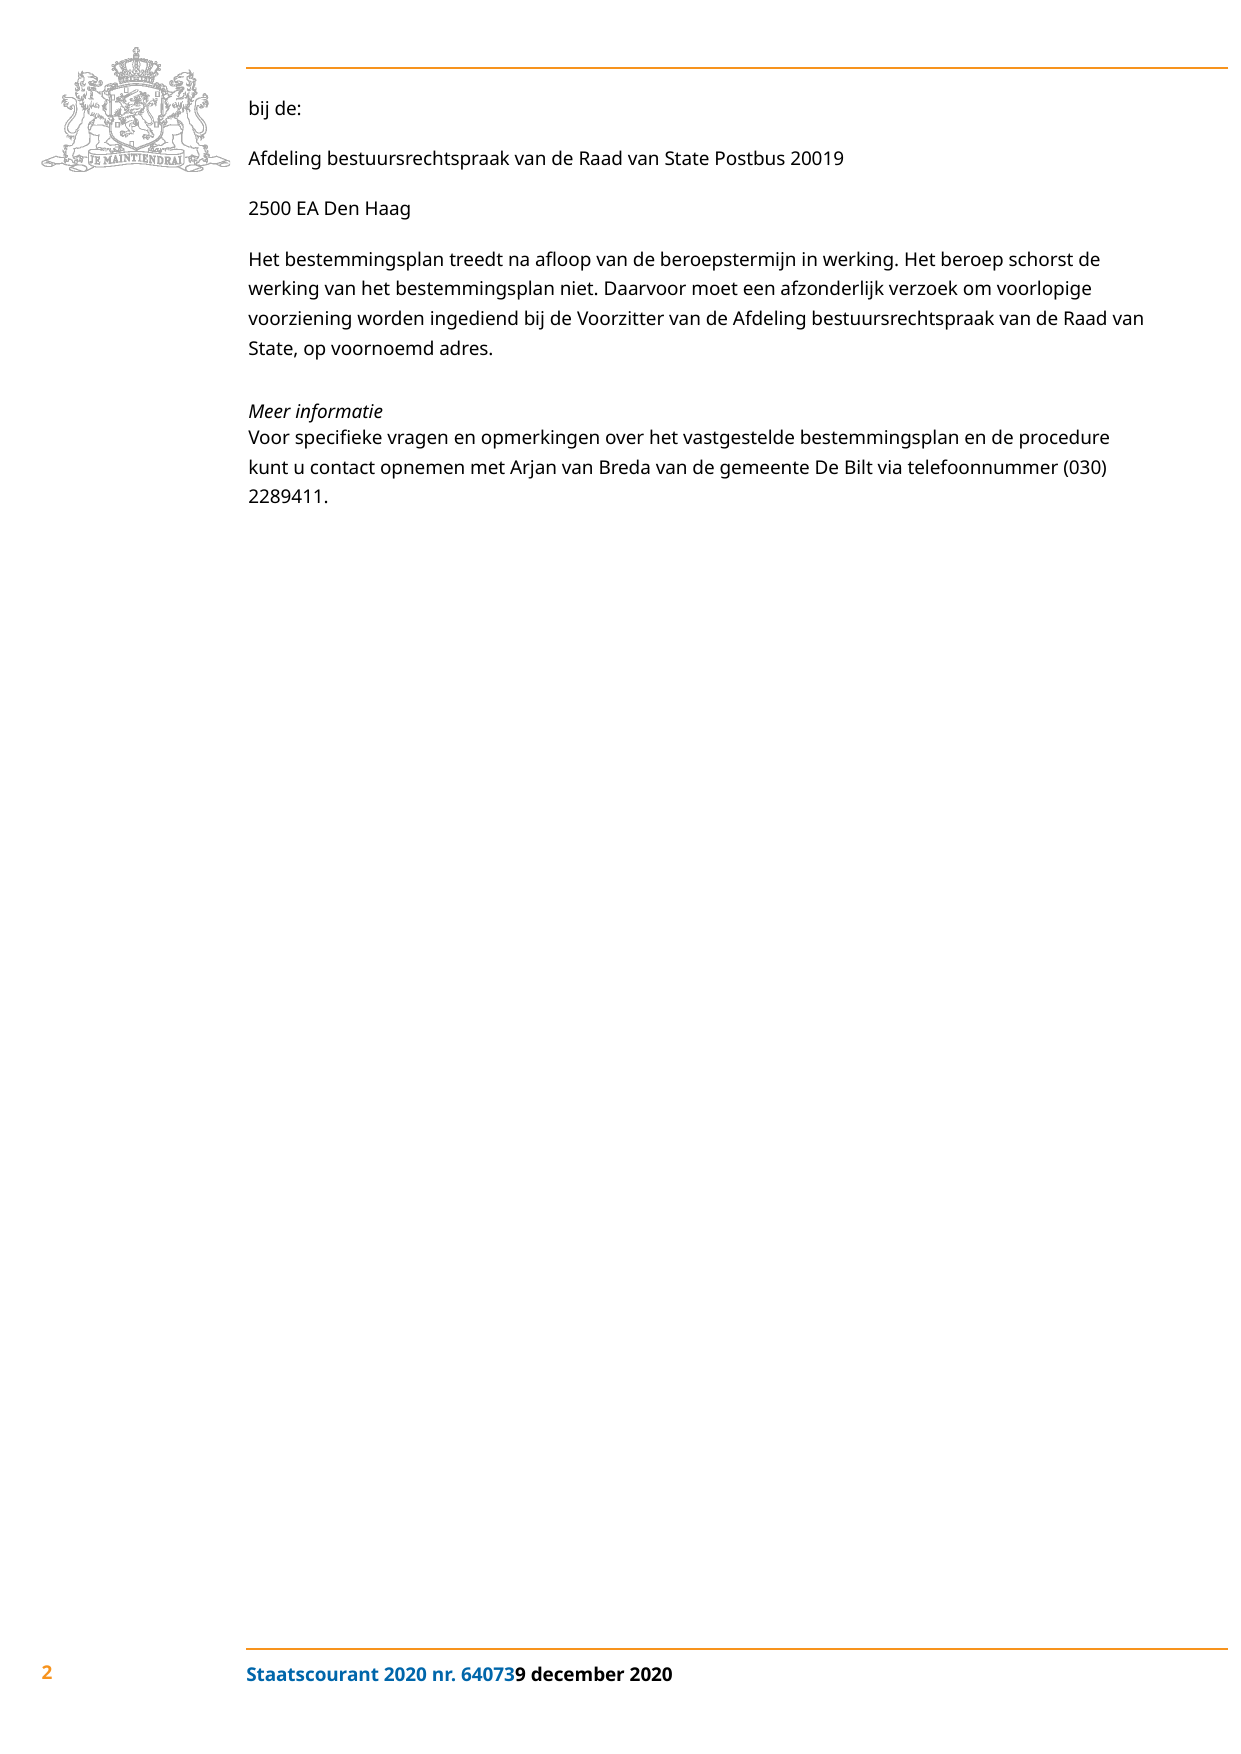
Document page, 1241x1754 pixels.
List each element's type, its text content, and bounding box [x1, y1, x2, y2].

picture [41, 47, 231, 172]
text Het bestemmingsplan treedt na afloop van de beroepstermijn in werking. Het beroep schorst de werking van het bestemmingsplan niet. Daarvoor moet een afzonderlijk verzoek om voorlopige voorziening worden ingediend bij de Voorzitter van de Afdeling bestuursrechtspraak van de Raad van State, op voornoemd adres. [248, 246, 1152, 361]
text Afdeling bestuursrechtspraak van de Raad van State Postbus 20019 [248, 145, 1152, 171]
text 2500 EA Den Haag [248, 196, 1152, 221]
text Meer informatie [248, 399, 1152, 424]
text bij de: [248, 95, 1152, 121]
text Voor specifieke vragen en opmerkingen over het vastgestelde bestemmingsplan en de procedure kunt u contact opnemen met Arjan van Breda van de gemeente De Bilt via telefoonnummer (030) 2289411. [248, 424, 1152, 509]
